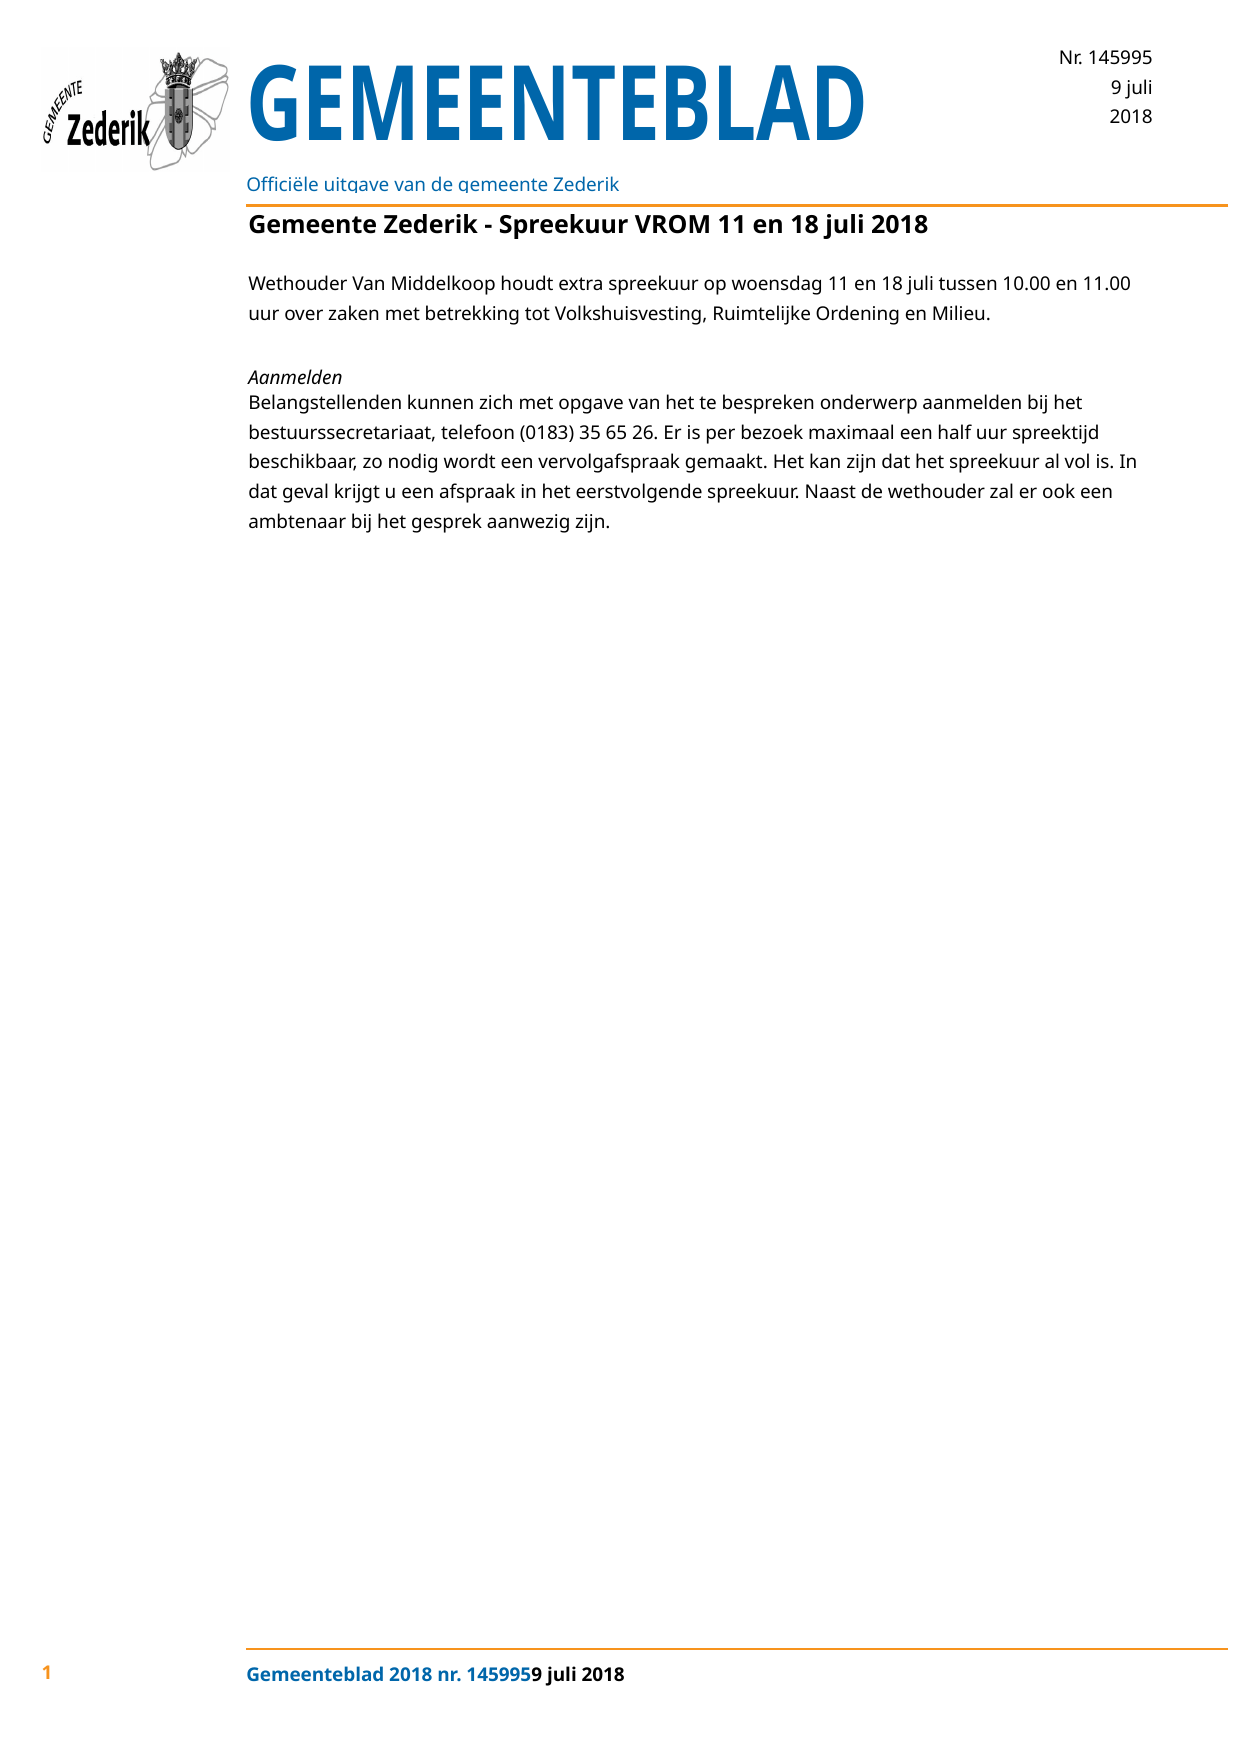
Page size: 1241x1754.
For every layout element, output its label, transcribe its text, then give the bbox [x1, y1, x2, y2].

text Wethouder Van Middelkoop houdt extra spreekuur op woensdag 11 en 18 juli tussen 10.00 en 11.00 uur over zaken met betrekking tot Volkshuisvesting, Ruimtelijke Ordening en Milieu. [248, 270, 1152, 326]
picture [41, 47, 231, 172]
text Aanmelden [248, 364, 1152, 389]
text Belangstellenden kunnen zich met opgave van het te bespreken onderwerp aanmelden bij het bestuurssecretariaat, telefoon (0183) 35 65 26. Er is per bezoek maximaal een half uur spreektijd beschikbaar, zo nodig wordt een vervolgafspraak gemaakt. Het kan zijn dat het spreekuur al vol is. In dat geval krijgt u een afspraak in het eerstvolgende spreekuur. Naast de wethouder zal er ook een ambtenaar bij het gesprek aanwezig zijn. [248, 389, 1152, 534]
text Gemeente Zederik - Spreekuur VROM 11 en 18 juli 2018 [248, 207, 1152, 241]
